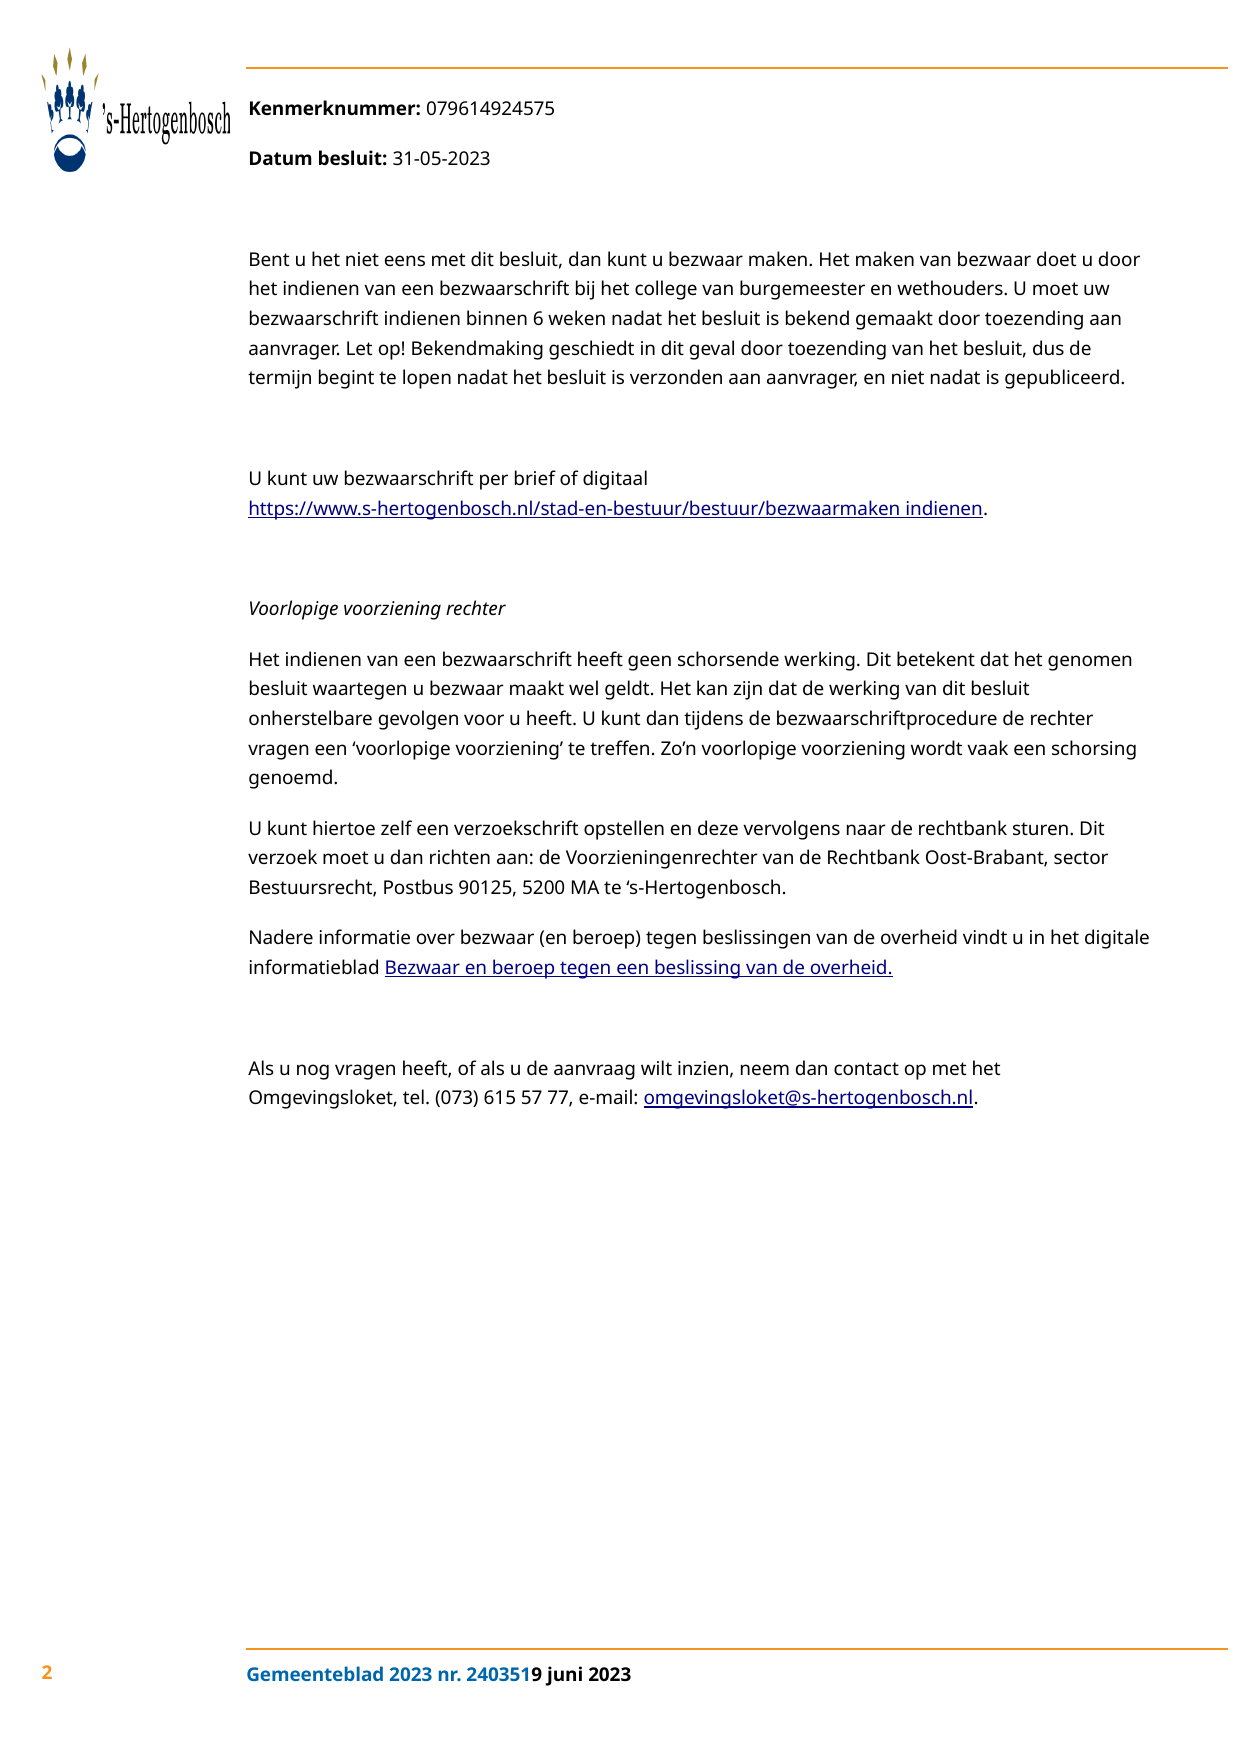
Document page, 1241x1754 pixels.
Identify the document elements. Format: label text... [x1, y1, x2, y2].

text Bent u het niet eens met dit besluit, dan kunt u bezwaar maken. Het maken van bezwaar doet u door het indienen van een bezwaarschrift bij het college van burgemeester en wethouders. U moet uw bezwaarschrift indienen binnen 6 weken nadat het besluit is bekend gemaakt door toezending aan aanvrager. Let op! Bekendmaking geschiedt in dit geval door toezending van het besluit, dus de termijn begint te lopen nadat het besluit is verzonden aan aanvrager, en niet nadat is gepubliceerd. [248, 246, 1152, 390]
text U kunt hiertoe zelf een verzoekschrift opstellen en deze vervolgens naar de rechtbank sturen. Dit verzoek moet u dan richten aan: de Voorzieningenrechter van de Rechtbank Oost-Brabant, sector Bestuursrecht, Postbus 90125, 5200 MA te ‘s-Hertogenbosch. [248, 815, 1152, 900]
text Nadere informatie over bezwaar (en beroep) tegen beslissingen van de overheid vindt u in het digitale informatieblad Bezwaar en beroep tegen een beslissing van de overheid. [248, 924, 1152, 980]
text Kenmerknummer: 079614924575 [248, 95, 1152, 121]
text Als u nog vragen heeft, of als u de aanvraag wilt inzien, neem dan contact op met het Omgevingsloket, tel. (073) 615 57 77, e-mail: omgevingsloket@s-hertogenbosch.nl. [248, 1055, 1152, 1110]
text Het indienen van een bezwaarschrift heeft geen schorsende werking. Dit betekent dat het genomen besluit waartegen u bezwaar maakt wel geldt. Het kan zijn dat de werking van dit besluit onherstelbare gevolgen voor u heeft. U kunt dan tijdens de bezwaarschriftprocedure de rechter vragen een ‘voorlopige voorziening’ te treffen. Zo’n voorlopige voorziening wordt vaak een schorsing genoemd. [248, 646, 1152, 790]
text Voorlopige voorziening rechter [248, 596, 1152, 621]
text U kunt uw bezwaarschrift per brief of digitaal https://www.s-hertogenbosch.nl/stad-en-bestuur/bestuur/bezwaarmaken indienen. [248, 465, 1152, 521]
text Datum besluit: 31-05-2023 [248, 145, 1152, 171]
picture [41, 47, 231, 172]
